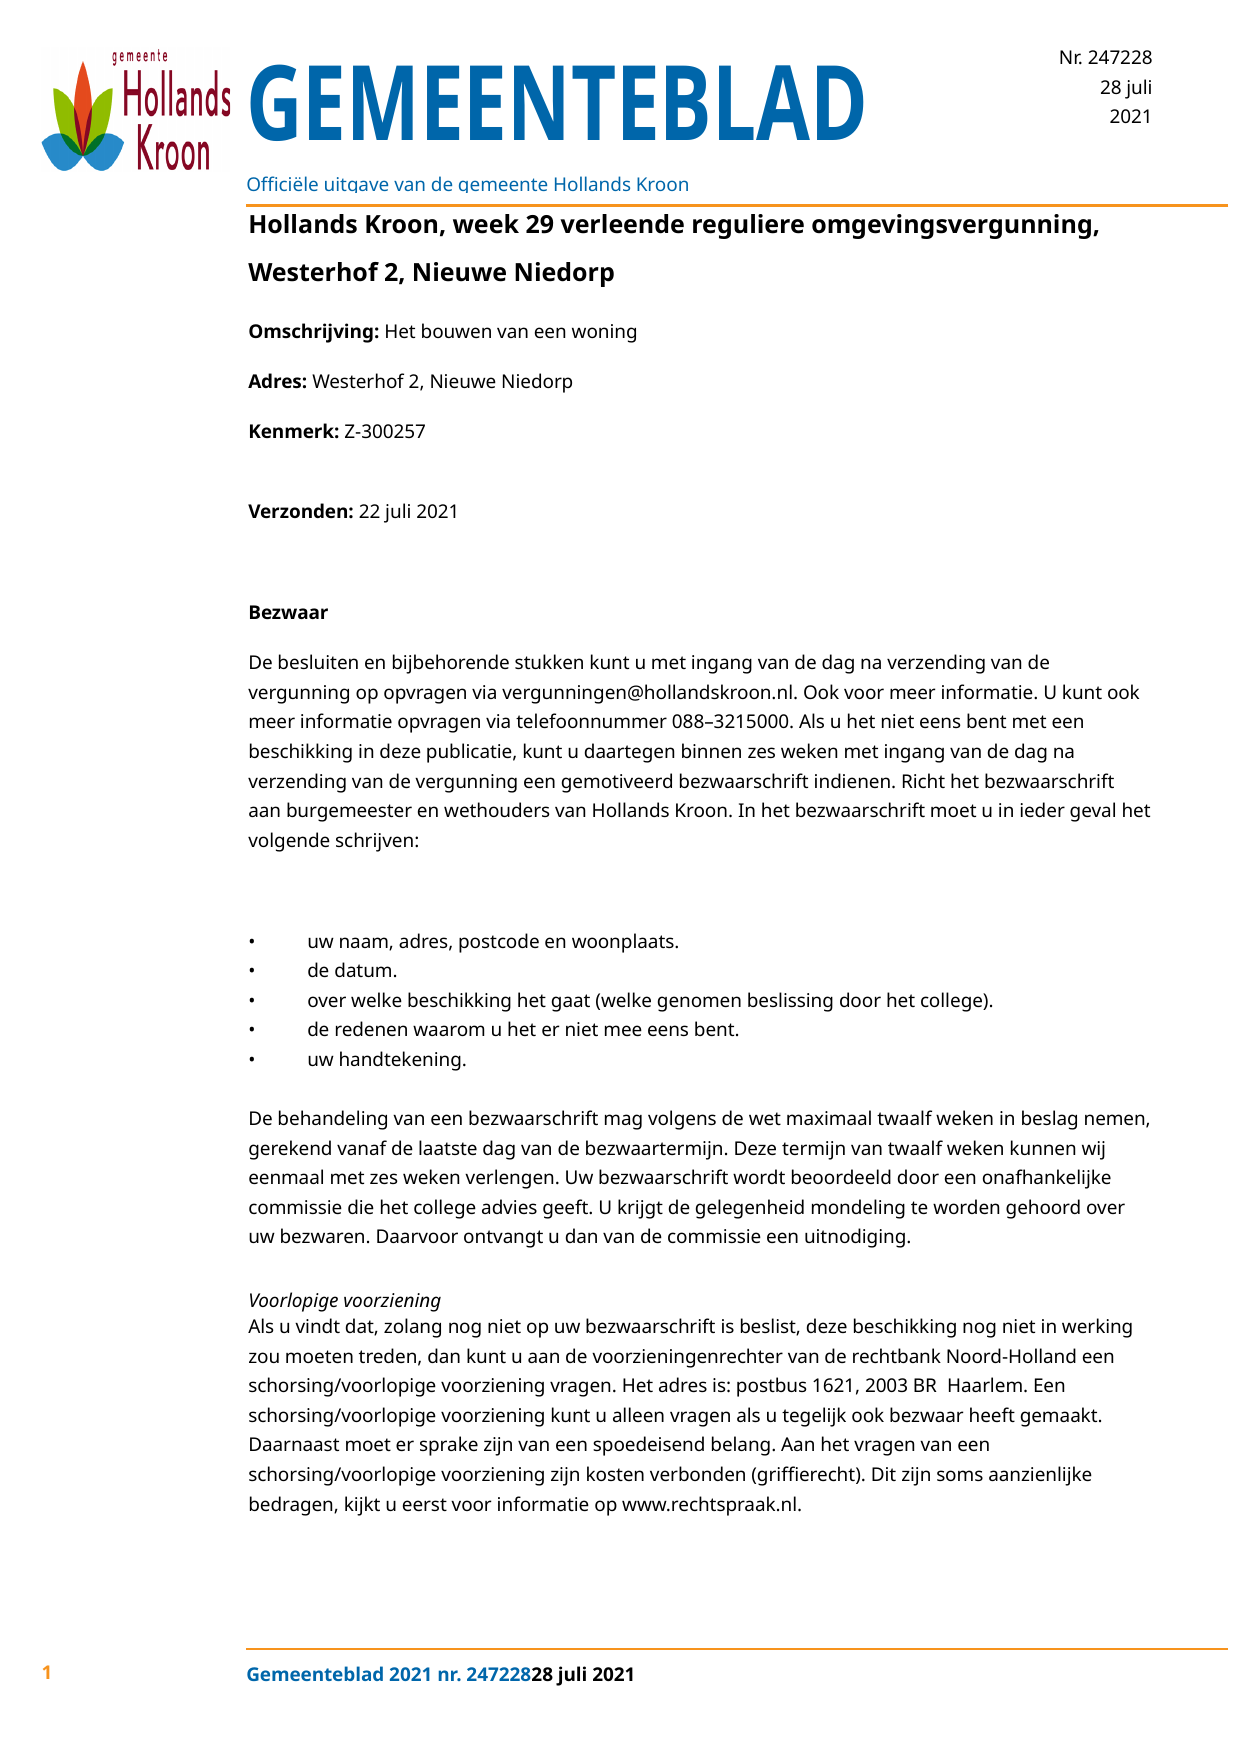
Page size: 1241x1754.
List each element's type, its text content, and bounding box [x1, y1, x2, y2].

text Verzonden: 22 juli 2021 [248, 498, 1152, 524]
list uw handtekening. [248, 1046, 1152, 1072]
list de datum. [248, 957, 1152, 983]
text Omschrijving: Het bouwen van een woning [248, 318, 1152, 344]
text De behandeling van een bezwaarschrift mag volgens de wet maximaal twaalf weken in beslag nemen, gerekend vanaf de laatste dag van de bezwaartermijn. Deze termijn van twaalf weken kunnen wij eenmaal met zes weken verlengen. Uw bezwaarschrift wordt beoordeeld door een onafhankelijke commissie die het college advies geeft. U krijgt de gelegenheid mondeling te worden gehoord over uw bezwaren. Daarvoor ontvangt u dan van de commissie een uitnodiging. [248, 1105, 1152, 1249]
table_header [700, 469, 1152, 495]
text Als u vindt dat, zolang nog niet op uw bezwaarschrift is beslist, deze beschikking nog niet in werking zou moeten treden, dan kunt u aan de voorzieningenrechter van de rechtbank Noord-Holland een schorsing/voorlopige voorziening vragen. Het adres is: postbus 1621, 2003 BR Haarlem. Een schorsing/voorlopige voorziening kunt u alleen vragen als u tegelijk ook bezwaar heeft gemaakt. Daarnaast moet er sprake zijn van een spoedeisend belang. Aan het vragen van een schorsing/voorlopige voorziening zijn kosten verbonden (griffierecht). Dit zijn soms aanzienlijke bedragen, kijkt u eerst voor informatie op www.rechtspraak.nl. [248, 1313, 1152, 1517]
text Hollands Kroon, week 29 verleende reguliere omgevingsvergunning, Westerhof 2, Nieuwe Niedorp [248, 207, 1152, 288]
text Bezwaar [248, 599, 1152, 625]
picture [41, 47, 231, 172]
list de redenen waarom u het er niet mee eens bent. [248, 1017, 1152, 1042]
table_header [248, 469, 700, 495]
text Kenmerk: Z-300257 [248, 419, 1152, 444]
text Adres: Westerhof 2, Nieuwe Niedorp [248, 368, 1152, 394]
list uw naam, adres, postcode en woonplaats. [248, 928, 1152, 953]
list over welke beschikking het gaat (welke genomen beslissing door het college). [248, 987, 1152, 1013]
text De besluiten en bijbehorende stukken kunt u met ingang van de dag na verzending van de vergunning op opvragen via vergunningen@hollandskroon.nl. Ook voor meer informatie. U kunt ook meer informatie opvragen via telefoonnummer 088–3215000. Als u het niet eens bent met een beschikking in deze publicatie, kunt u daartegen binnen zes weken met ingang van de dag na verzending van de vergunning een gemotiveerd bezwaarschrift indienen. Richt het bezwaarschrift aan burgemeester en wethouders van Hollands Kroon. In het bezwaarschrift moet u in ieder geval het volgende schrijven: [248, 649, 1152, 853]
text Voorlopige voorziening [248, 1288, 1152, 1313]
